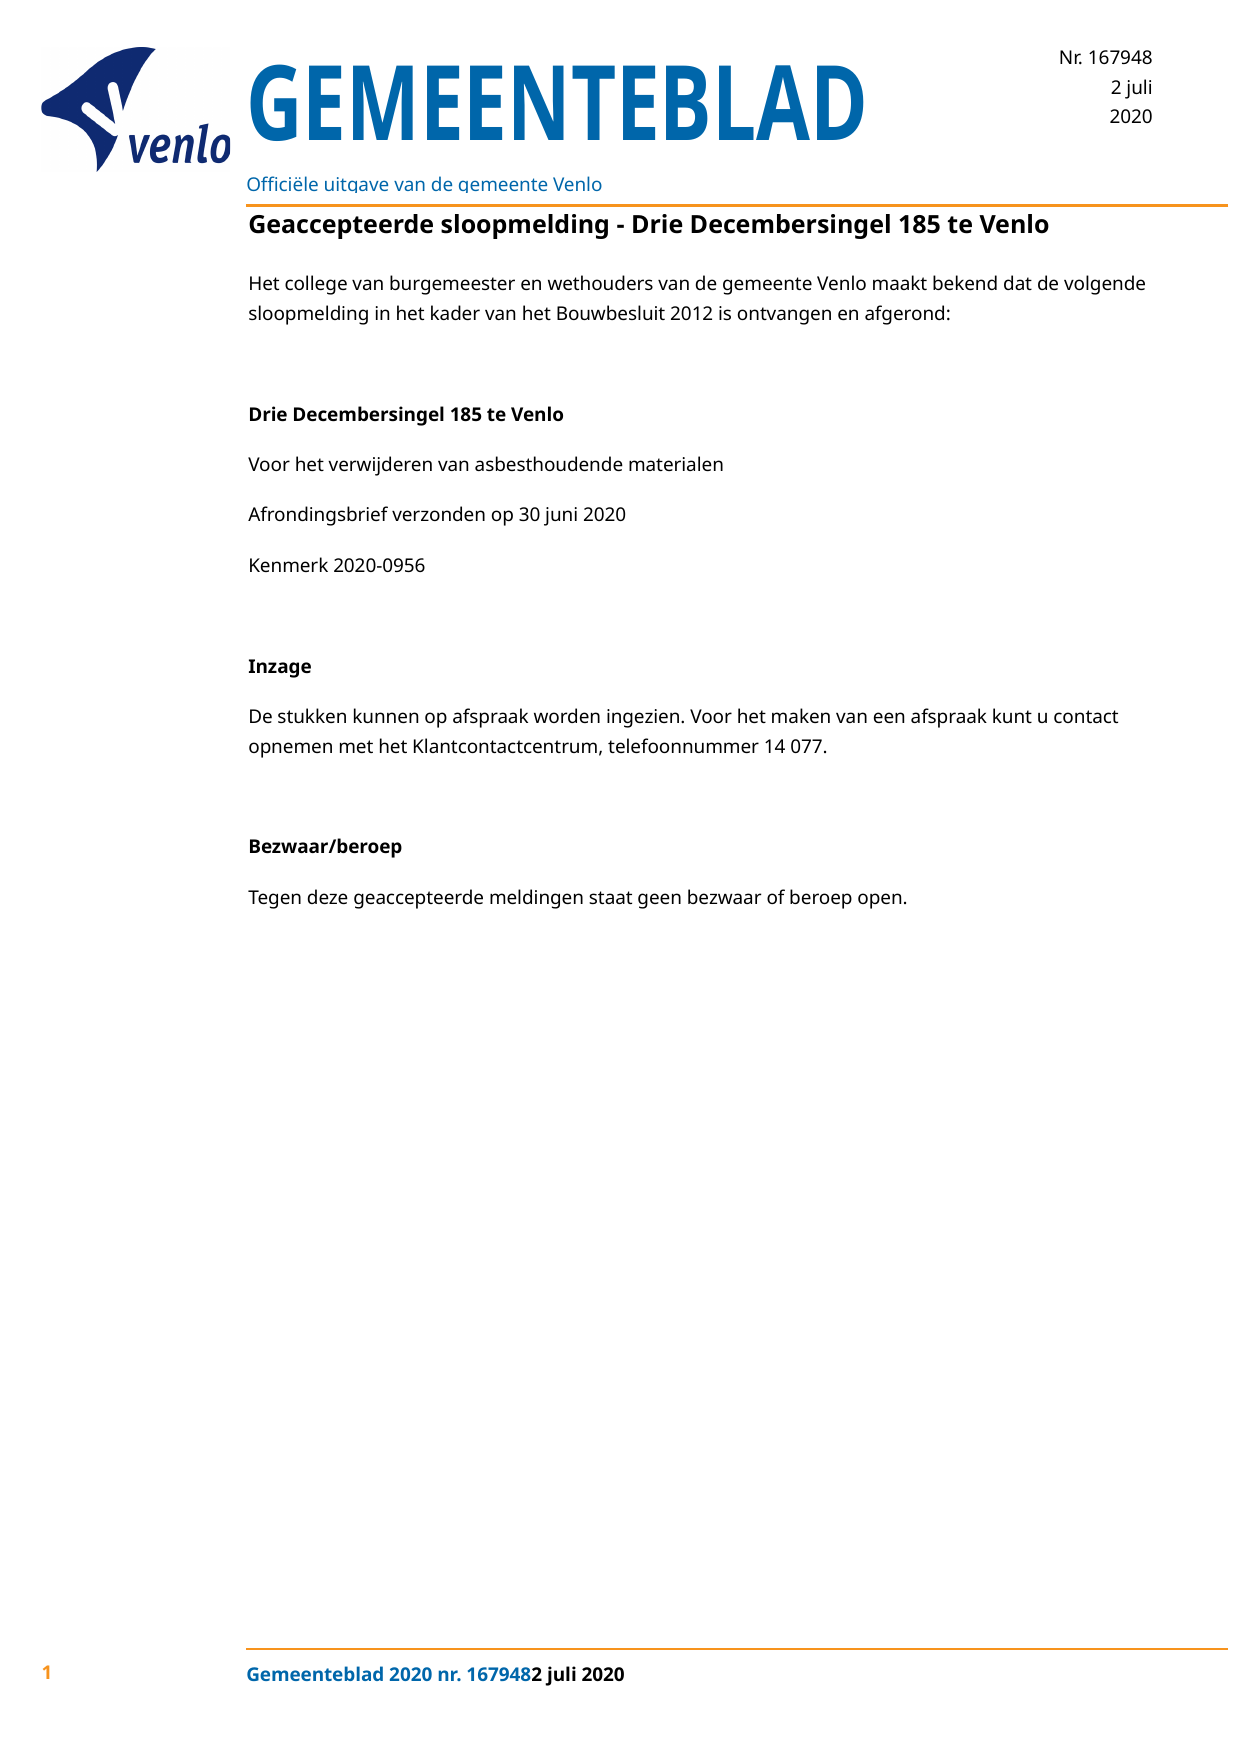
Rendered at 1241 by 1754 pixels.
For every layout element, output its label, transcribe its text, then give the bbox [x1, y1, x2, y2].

text Geaccepteerde sloopmelding - Drie Decembersingel 185 te Venlo [248, 207, 1152, 241]
text Tegen deze geaccepteerde meldingen staat geen bezwaar of beroep open. [248, 884, 1152, 910]
text Kenmerk 2020-0956 [248, 552, 1152, 578]
text Voor het verwijderen van asbesthoudende materialen [248, 451, 1152, 477]
text Drie Decembersingel 185 te Venlo [248, 401, 1152, 426]
text Bezwaar/beroep [248, 834, 1152, 859]
text De stukken kunnen op afspraak worden ingezien. Voor het maken van een afspraak kunt u contact opnemen met het Klantcontactcentrum, telefoonnummer 14 077. [248, 703, 1152, 758]
text Het college van burgemeester en wethouders van de gemeente Venlo maakt bekend dat de volgende sloopmelding in het kader van het Bouwbesluit 2012 is ontvangen en afgerond: [248, 270, 1152, 326]
picture [41, 47, 231, 172]
text Inzage [248, 653, 1152, 678]
text Afrondingsbrief verzonden op 30 juni 2020 [248, 502, 1152, 527]
